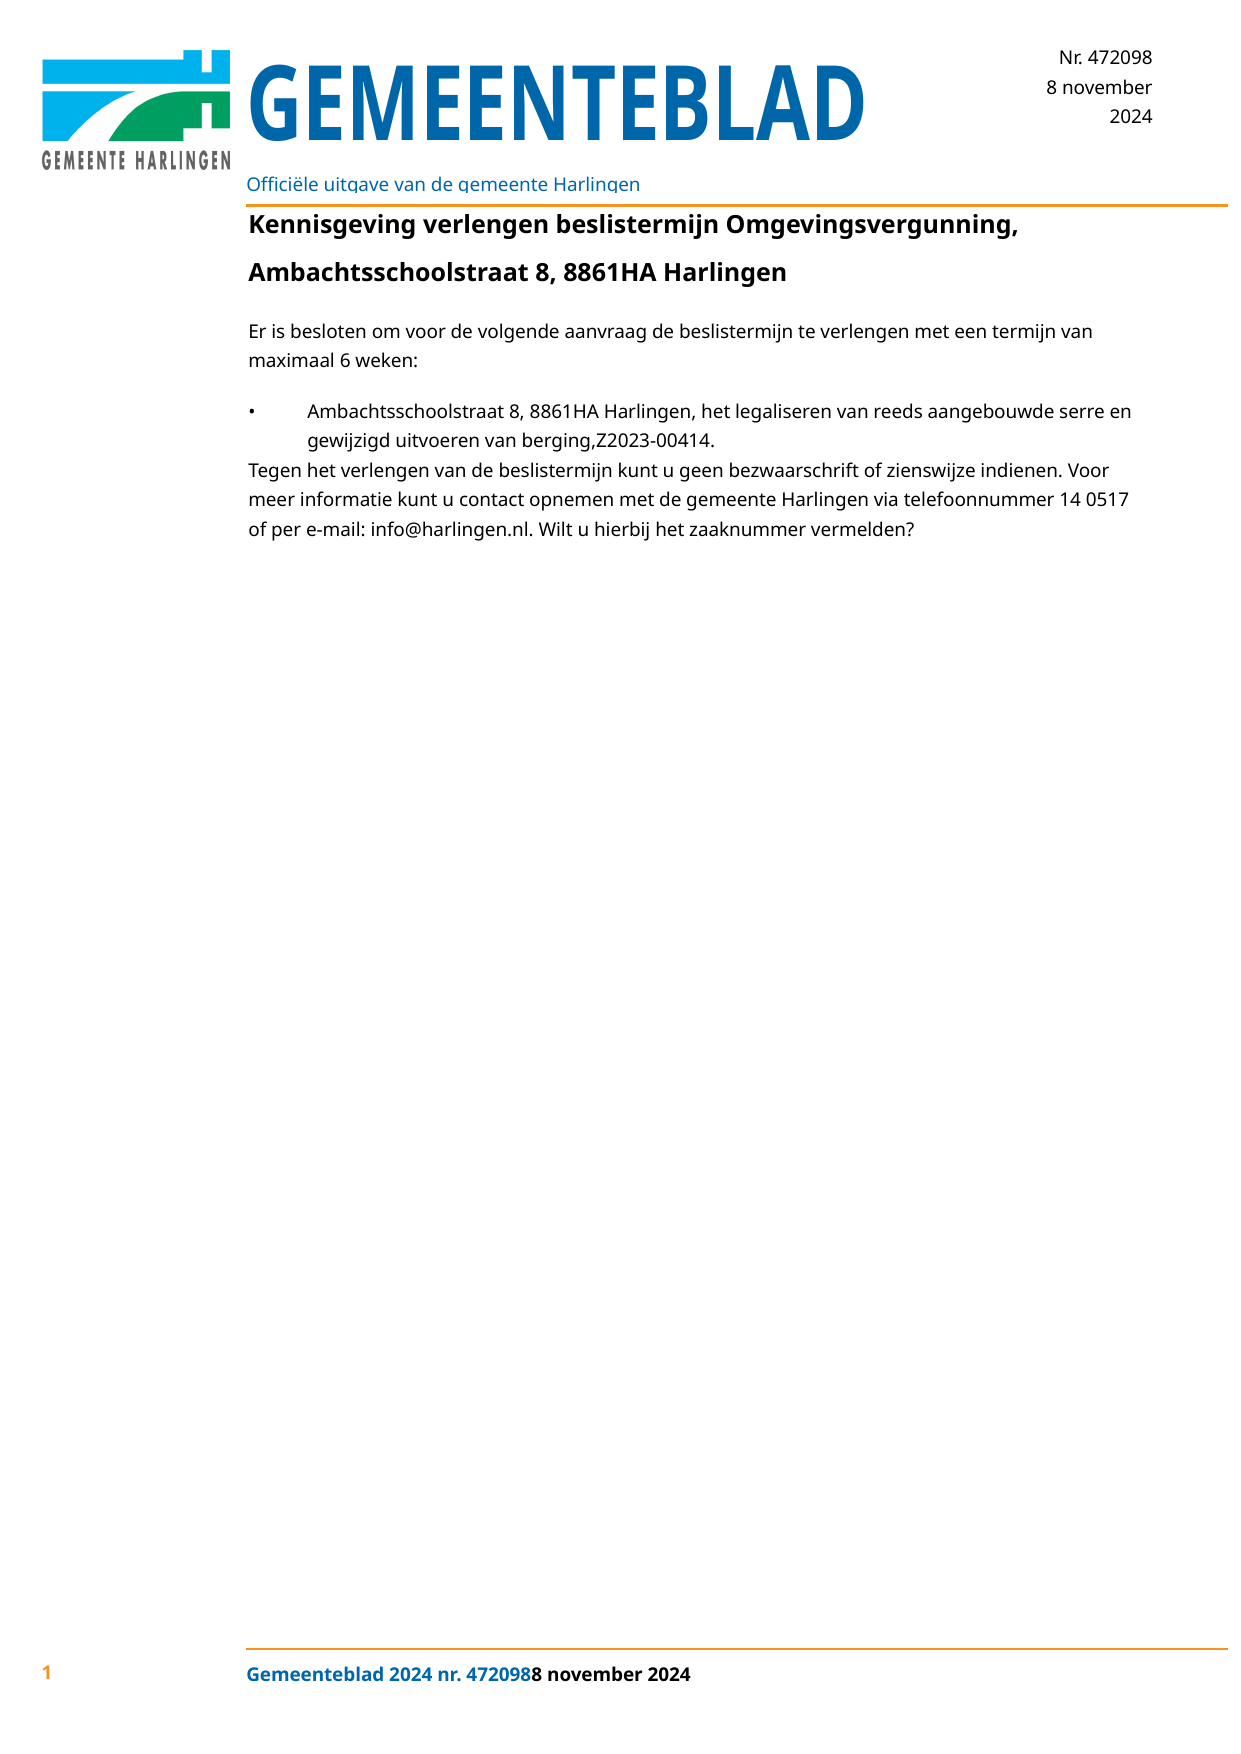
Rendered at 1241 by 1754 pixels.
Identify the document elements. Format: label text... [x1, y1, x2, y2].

text Er is besloten om voor de volgende aanvraag de beslistermijn te verlengen met een termijn van maximaal 6 weken: [248, 318, 1152, 373]
text Kennisgeving verlengen beslistermijn Omgevingsvergunning, Ambachtsschoolstraat 8, 8861HA Harlingen [248, 207, 1152, 288]
list Ambachtsschoolstraat 8, 8861HA Harlingen, het legaliseren van reeds aangebouwde serre en gewijzigd uitvoeren van berging,Z2023-00414. [248, 398, 1152, 453]
picture [41, 47, 231, 172]
text Tegen het verlengen van de beslistermijn kunt u geen bezwaarschrift of zienswijze indienen. Voor meer informatie kunt u contact opnemen met de gemeente Harlingen via telefoonnummer 14 0517 of per e-mail: info@harlingen.nl. Wilt u hierbij het zaaknummer vermelden? [248, 457, 1152, 542]
